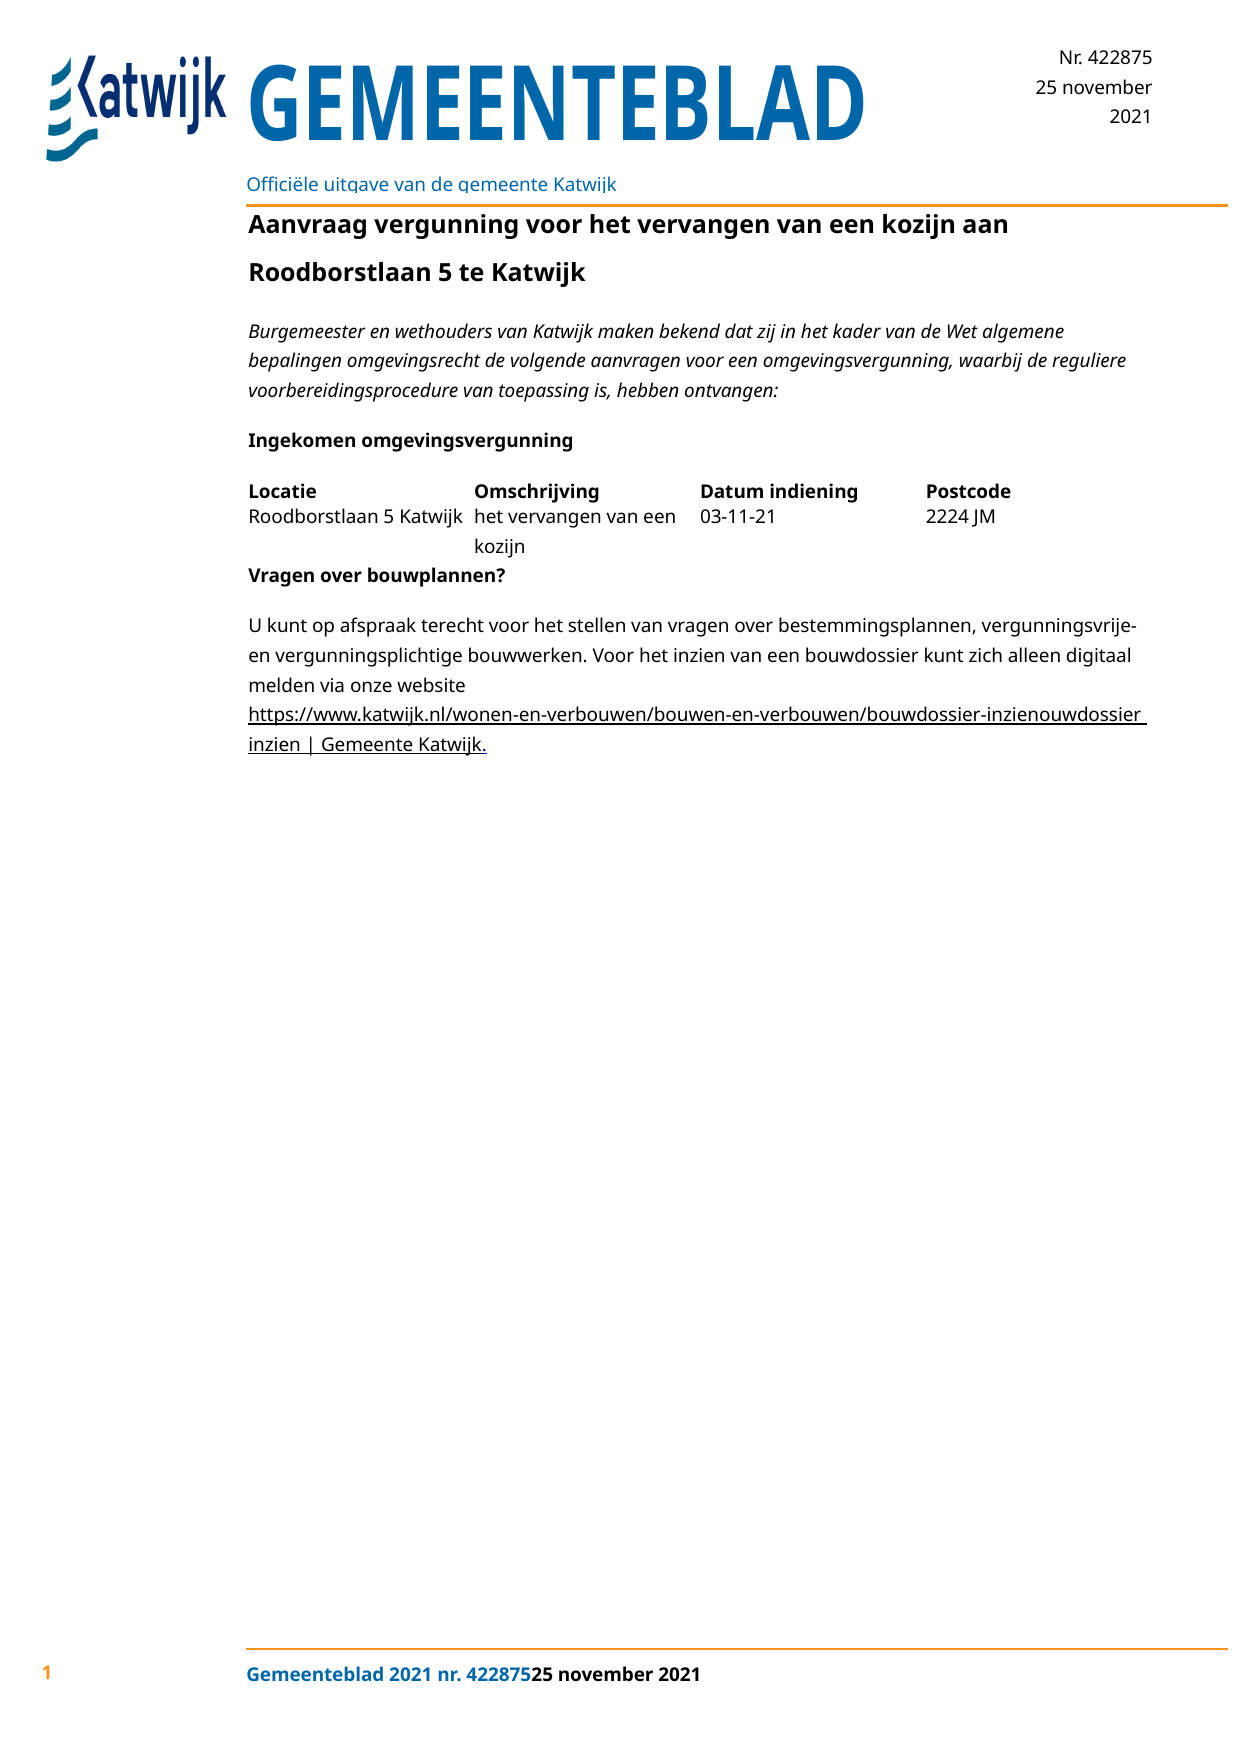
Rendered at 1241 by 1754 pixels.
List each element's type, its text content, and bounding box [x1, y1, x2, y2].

table_cell Roodborstlaan 5 Katwijk [248, 504, 474, 559]
table_cell 03-11-21 [700, 504, 926, 559]
table_cell het vervangen van een kozijn [474, 504, 700, 559]
table_header Omschrijving [474, 478, 700, 504]
table_header Postcode [926, 478, 1152, 504]
table_header Datum indiening [700, 478, 926, 504]
picture [41, 47, 231, 172]
text U kunt op afspraak terecht voor het stellen van vragen over bestemmingsplannen, vergunningsvrije- en vergunningsplichtige bouwwerken. Voor het inzien van een bouwdossier kunt zich alleen digitaal melden via onze website https://www.katwijk.nl/wonen-en-verbouwen/bouwen-en-verbouwen/bouwdossier-inzienouwdossier inzien | Gemeente Katwijk. [248, 613, 1152, 757]
text Aanvraag vergunning voor het vervangen van een kozijn aan Roodborstlaan 5 te Katwijk [248, 207, 1152, 288]
table_header Locatie [248, 478, 474, 504]
table_cell 2224 JM [926, 504, 1152, 559]
text Burgemeester en wethouders van Katwijk maken bekend dat zij in het kader van de Wet algemene bepalingen omgevingsrecht de volgende aanvragen voor een omgevingsvergunning, waarbij de reguliere voorbereidingsprocedure van toepassing is, hebben ontvangen: [248, 318, 1152, 403]
text Ingekomen omgevingsvergunning [248, 427, 1152, 453]
text Vragen over bouwplannen? [248, 562, 1152, 588]
